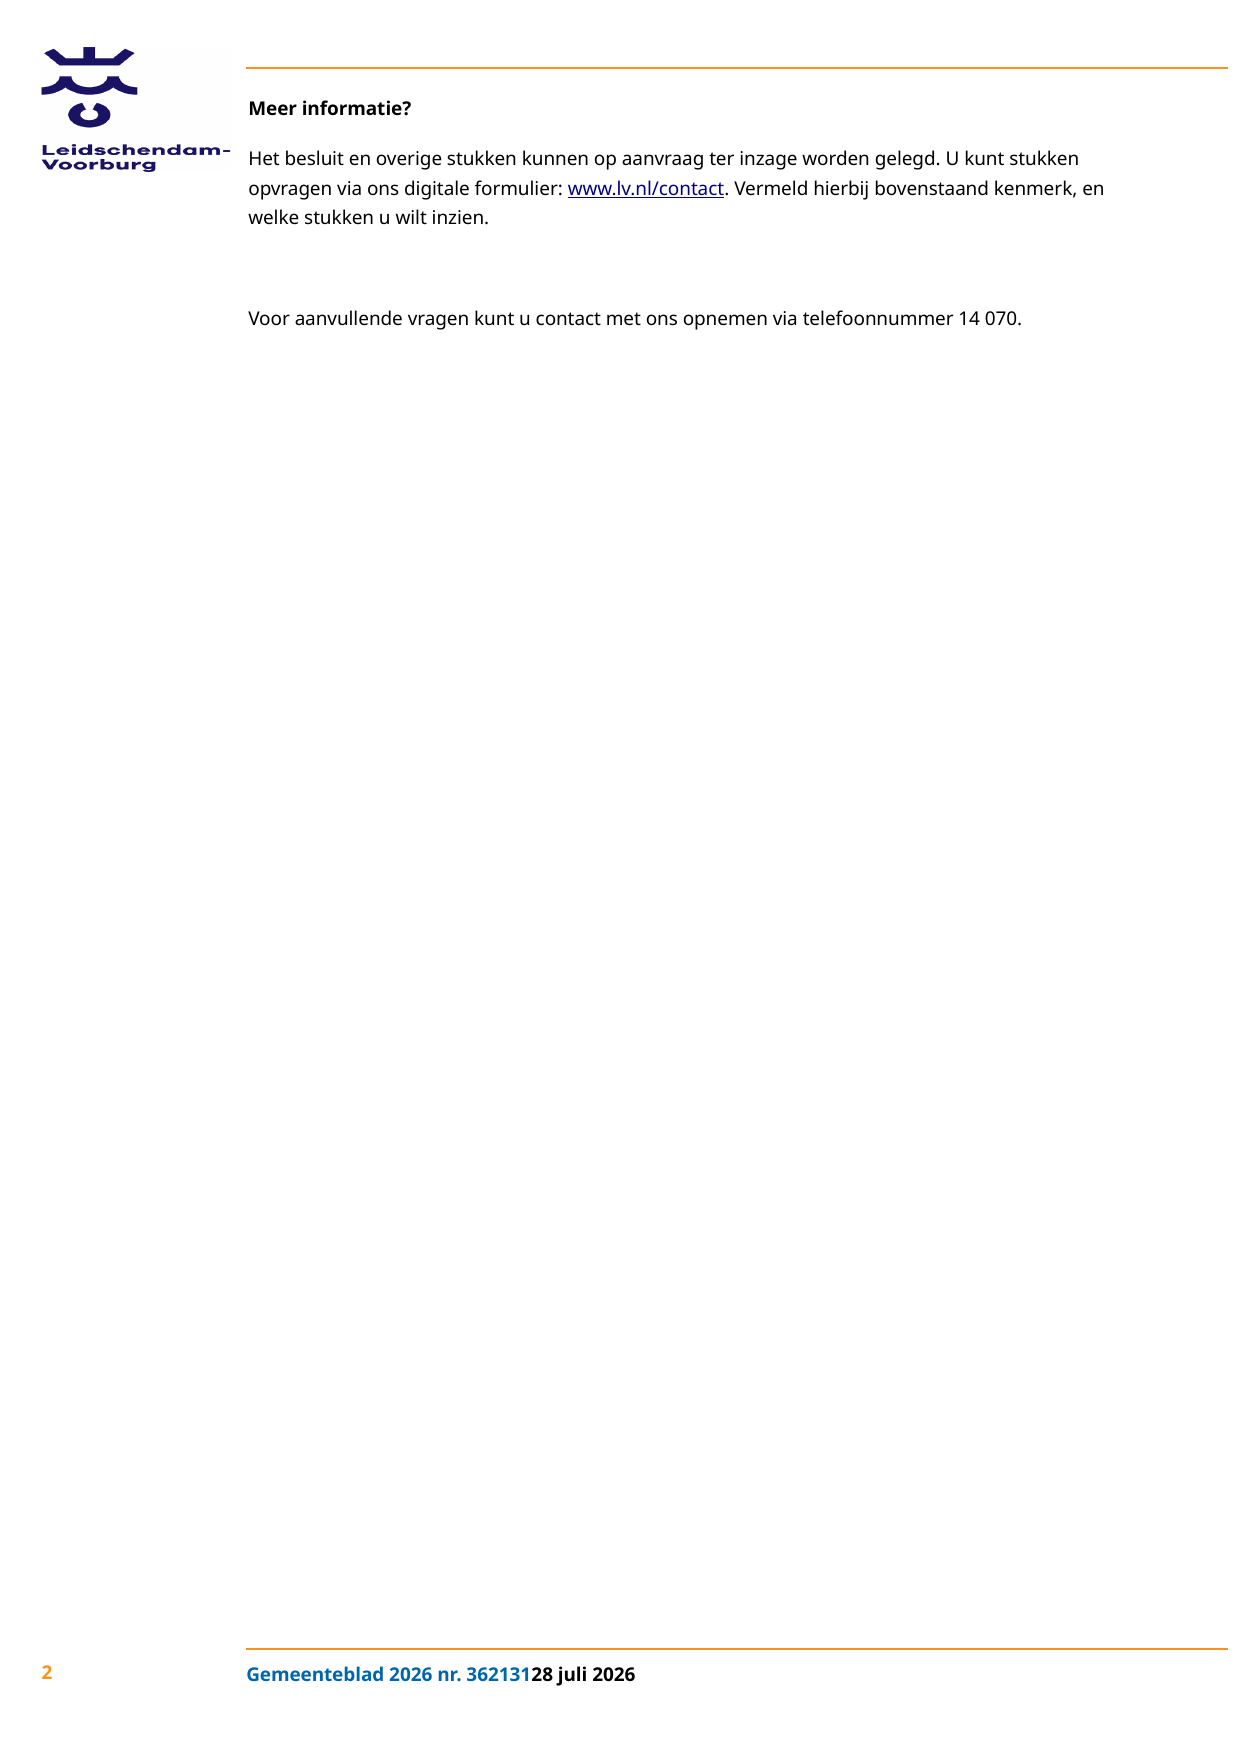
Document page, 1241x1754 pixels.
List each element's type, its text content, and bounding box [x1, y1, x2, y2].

picture [41, 47, 231, 172]
text Meer informatie? [248, 95, 1152, 121]
text Het besluit en overige stukken kunnen op aanvraag ter inzage worden gelegd. U kunt stukken opvragen via ons digitale formulier: www.lv.nl/contact. Vermeld hierbij bovenstaand kenmerk, en welke stukken u wilt inzien. [248, 145, 1152, 230]
text Voor aanvullende vragen kunt u contact met ons opnemen via telefoonnummer 14 070. [248, 305, 1152, 331]
